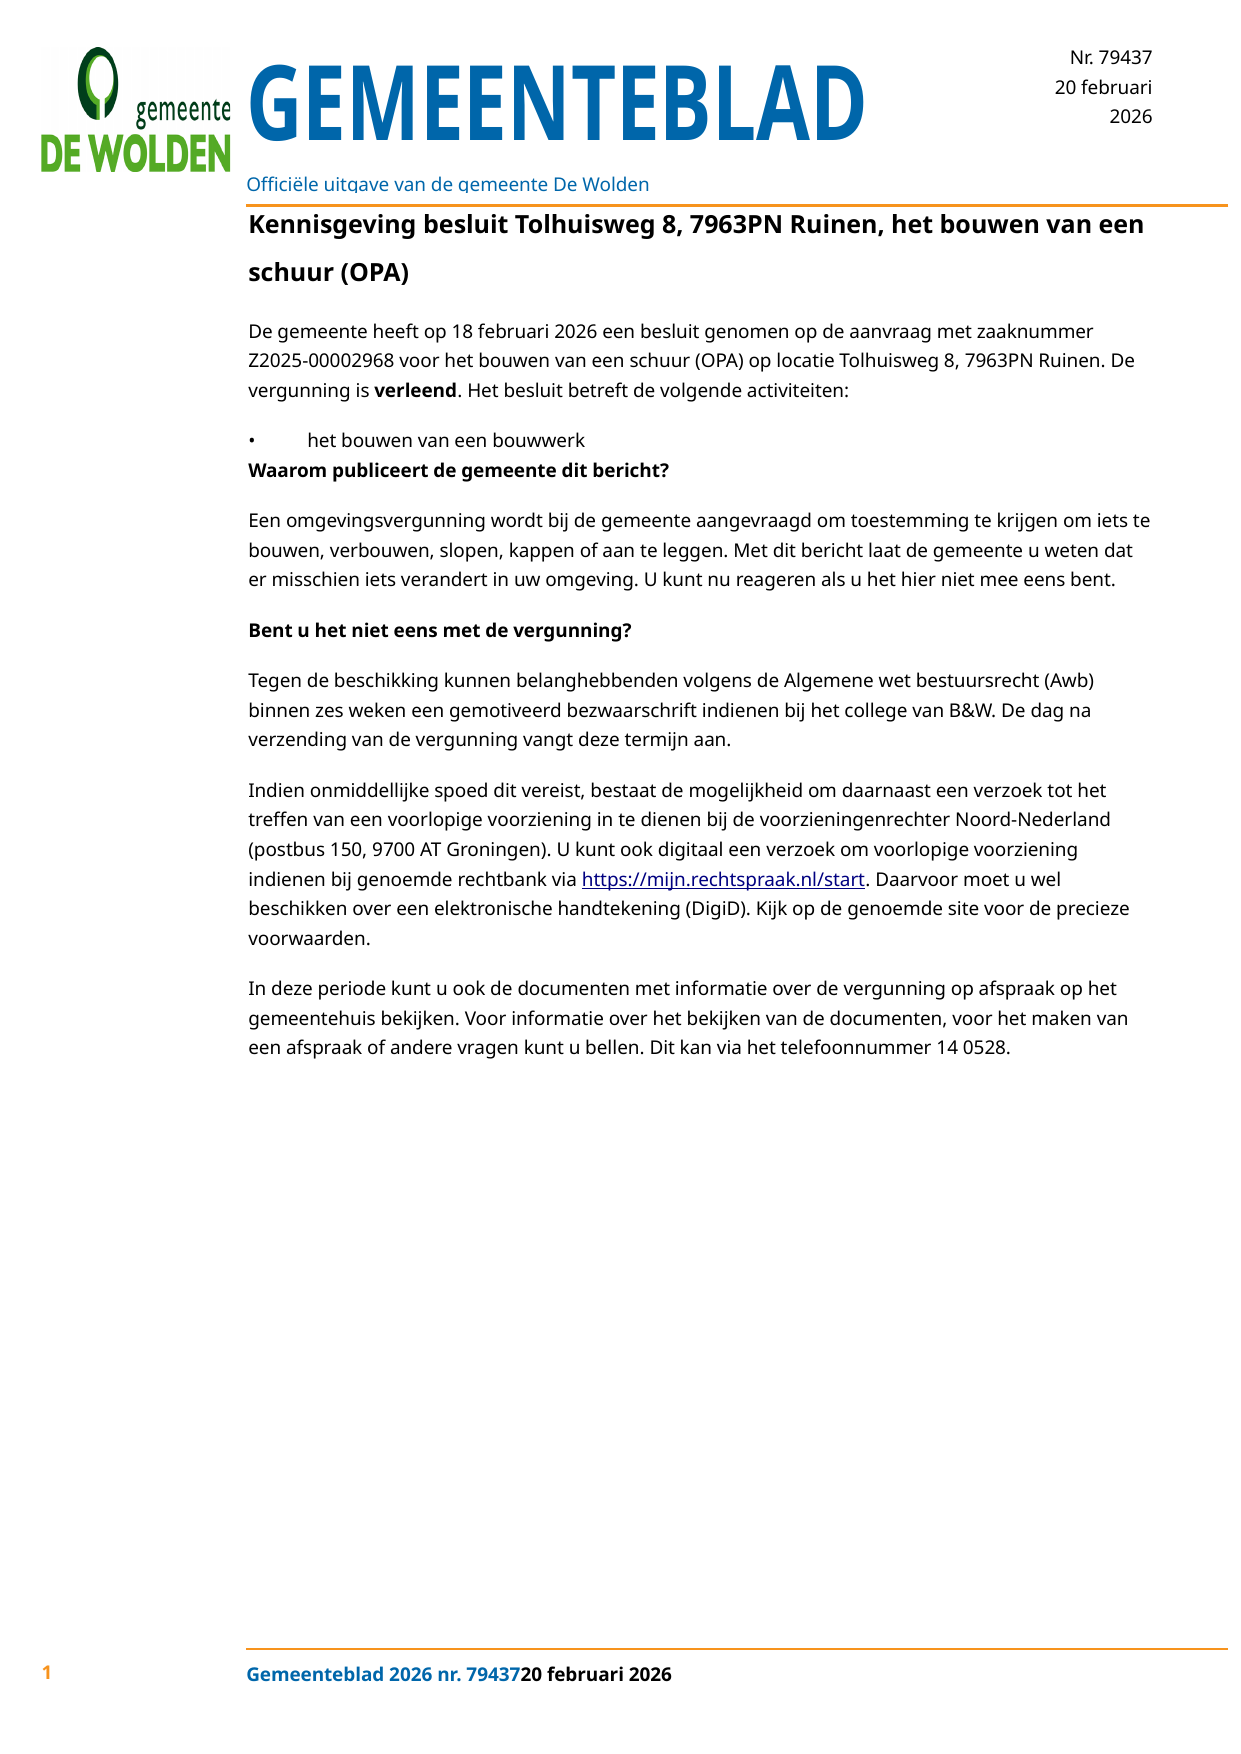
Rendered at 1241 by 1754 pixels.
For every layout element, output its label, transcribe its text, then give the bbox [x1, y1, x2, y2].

list het bouwen van een bouwwerk [248, 427, 1152, 453]
text Waarom publiceert de gemeente dit bericht? [248, 457, 1152, 483]
text Een omgevingsvergunning wordt bij de gemeente aangevraagd om toestemming te krijgen om iets te bouwen, verbouwen, slopen, kappen of aan te leggen. Met dit bericht laat de gemeente u weten dat er misschien iets verandert in uw omgeving. U kunt nu reageren als u het hier niet mee eens bent. [248, 507, 1152, 592]
text In deze periode kunt u ook de documenten met informatie over de vergunning op afspraak op het gemeentehuis bekijken. Voor informatie over het bekijken van de documenten, voor het maken van een afspraak of andere vragen kunt u bellen. Dit kan via het telefoonnummer 14 0528. [248, 975, 1152, 1060]
text Tegen de beschikking kunnen belanghebbenden volgens de Algemene wet bestuursrecht (Awb) binnen zes weken een gemotiveerd bezwaarschrift indienen bij het college van B&W. De dag na verzending van de vergunning vangt deze termijn aan. [248, 667, 1152, 752]
text De gemeente heeft op 18 februari 2026 een besluit genomen op de aanvraag met zaaknummer Z2025-00002968 voor het bouwen van een schuur (OPA) op locatie Tolhuisweg 8, 7963PN Ruinen. De vergunning is verleend. Het besluit betreft de volgende activiteiten: [248, 318, 1152, 403]
picture [41, 47, 231, 172]
text Indien onmiddellijke spoed dit vereist, bestaat de mogelijkheid om daarnaast een verzoek tot het treffen van een voorlopige voorziening in te dienen bij de voorzieningenrechter Noord-Nederland (postbus 150, 9700 AT Groningen). U kunt ook digitaal een verzoek om voorlopige voorziening indienen bij genoemde rechtbank via https://mijn.rechtspraak.nl/start. Daarvoor moet u wel beschikken over een elektronische handtekening (DigiD). Kijk op de genoemde site voor de precieze voorwaarden. [248, 777, 1152, 951]
text Bent u het niet eens met de vergunning? [248, 617, 1152, 643]
text Kennisgeving besluit Tolhuisweg 8, 7963PN Ruinen, het bouwen van een schuur (OPA) [248, 207, 1152, 288]
